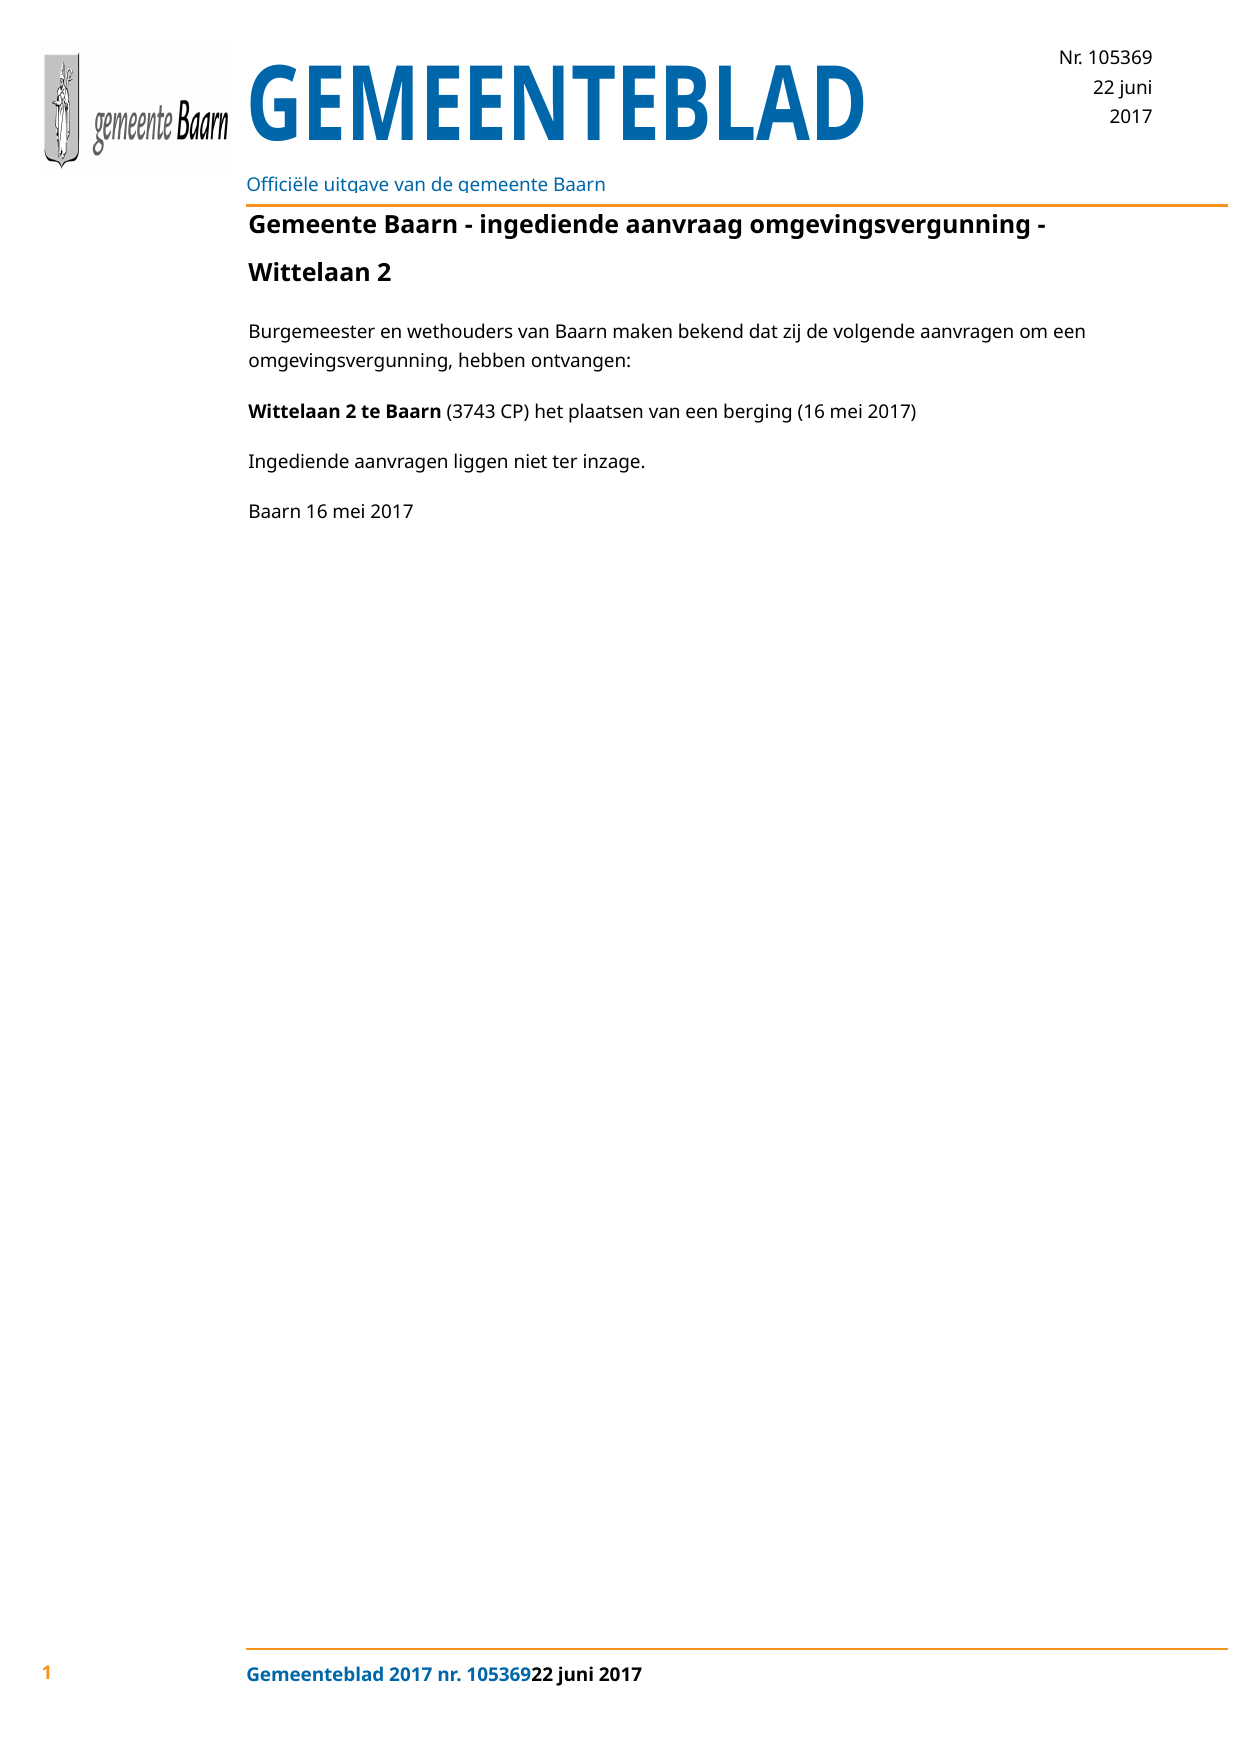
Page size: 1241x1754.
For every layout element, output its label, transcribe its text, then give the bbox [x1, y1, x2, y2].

text Gemeente Baarn - ingediende aanvraag omgevingsvergunning - Wittelaan 2 [248, 207, 1152, 288]
text Burgemeester en wethouders van Baarn maken bekend dat zij de volgende aanvragen om een omgevingsvergunning, hebben ontvangen: [248, 318, 1152, 373]
text Ingediende aanvragen liggen niet ter inzage. [248, 448, 1152, 474]
picture [41, 47, 231, 172]
text Baarn 16 mei 2017 [248, 499, 1152, 524]
text Wittelaan 2 te Baarn (3743 CP) het plaatsen van een berging (16 mei 2017) [248, 398, 1152, 424]
